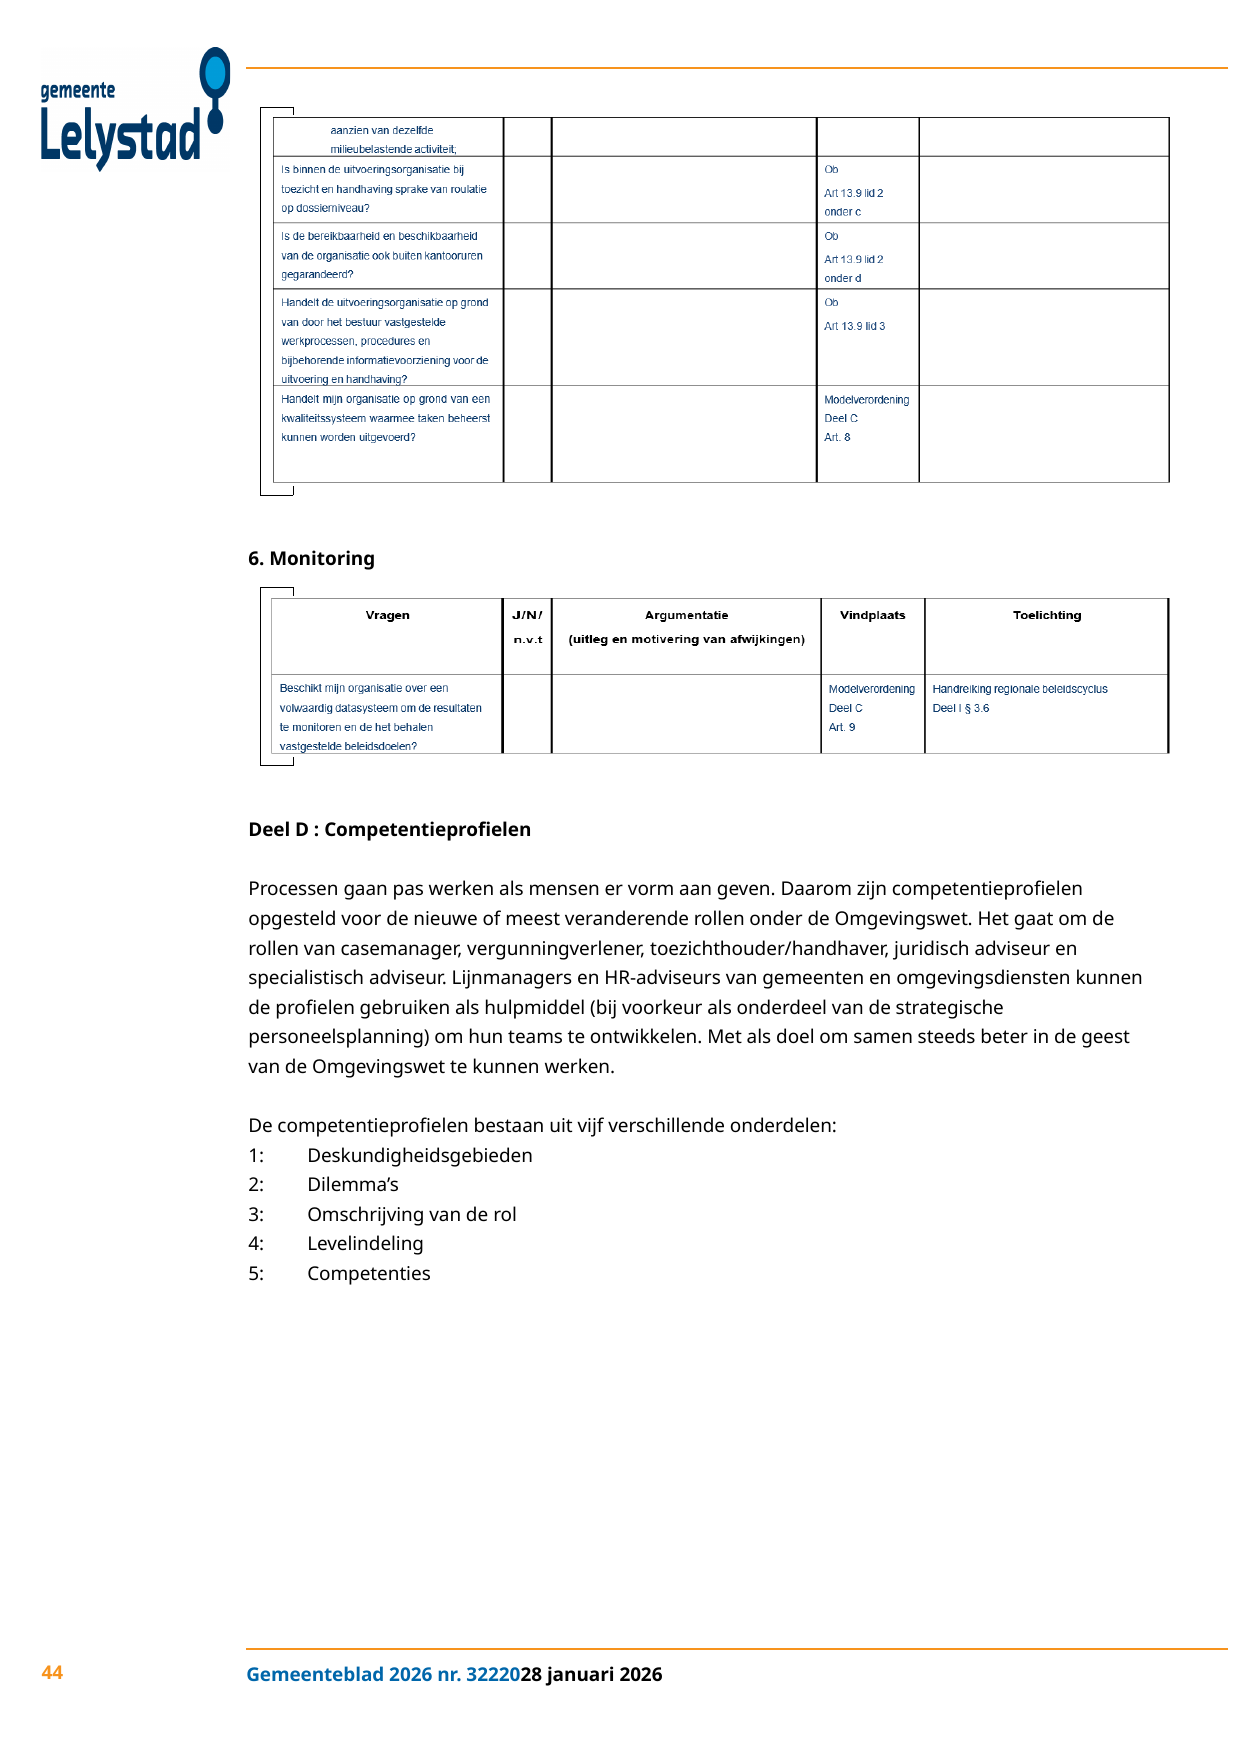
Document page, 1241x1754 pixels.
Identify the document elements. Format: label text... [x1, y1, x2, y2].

list Competenties [248, 1260, 1152, 1286]
list Dilemma’s [248, 1171, 1152, 1197]
text Processen gaan pas werken als mensen er vorm aan geven. Daarom zijn competentieprofielen opgesteld voor de nieuwe of meest veranderende rollen onder de Omgevingswet. Het gaat om de rollen van casemanager, vergunningverlener, toezichthouder/handhaver, juridisch adviseur en specialistisch adviseur. Lijnmanagers en HR-adviseurs van gemeenten en omgevingsdiensten kunnen de profielen gebruiken als hulpmiddel (bij voorkeur als onderdeel van de strategische personeelsplanning) om hun teams te ontwikkelen. Met als doel om samen steeds beter in de geest van de Omgevingswet te kunnen werken. [248, 876, 1152, 1079]
text De competentieprofielen bestaan uit vijf verschillende onderdelen: [248, 1112, 1152, 1138]
list Deskundigheidsgebieden [248, 1142, 1152, 1167]
list Levelindeling [248, 1231, 1152, 1256]
list Omschrijving van de rol [248, 1201, 1152, 1227]
picture [41, 47, 231, 172]
text Deel D : Competentieprofielen [248, 816, 1152, 842]
text 6. Monitoring [248, 546, 1152, 571]
picture [268, 115, 1173, 486]
picture [268, 596, 1173, 757]
